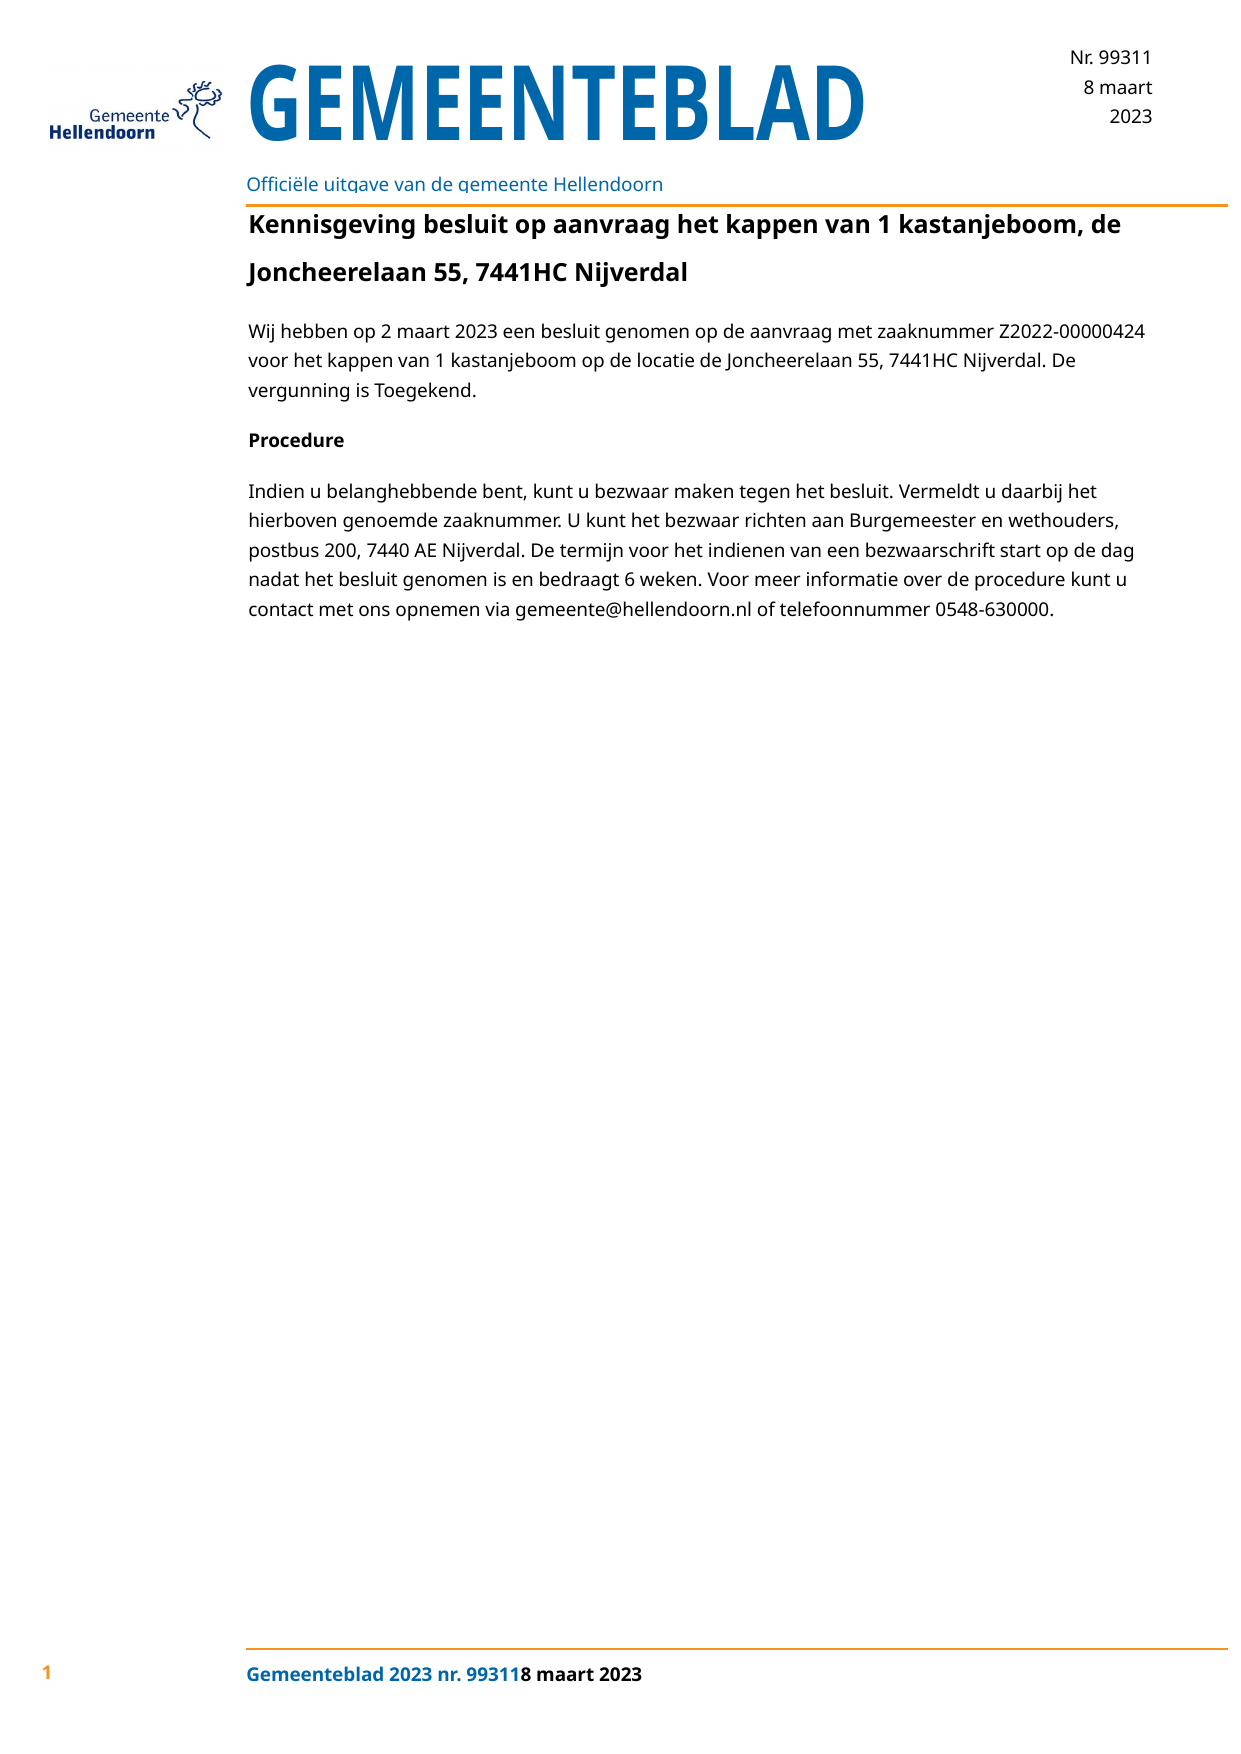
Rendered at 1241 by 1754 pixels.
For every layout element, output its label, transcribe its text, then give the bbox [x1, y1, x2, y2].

text Procedure [248, 427, 1152, 453]
text Wij hebben op 2 maart 2023 een besluit genomen op de aanvraag met zaaknummer Z2022-00000424 voor het kappen van 1 kastanjeboom op de locatie de Joncheerelaan 55, 7441HC Nijverdal. De vergunning is Toegekend. [248, 318, 1152, 403]
picture [41, 47, 231, 172]
text Indien u belanghebbende bent, kunt u bezwaar maken tegen het besluit. Vermeldt u daarbij het hierboven genoemde zaaknummer. U kunt het bezwaar richten aan Burgemeester en wethouders, postbus 200, 7440 AE Nijverdal. De termijn voor het indienen van een bezwaarschrift start op de dag nadat het besluit genomen is en bedraagt 6 weken. Voor meer informatie over de procedure kunt u contact met ons opnemen via gemeente@hellendoorn.nl of telefoonnummer 0548-630000. [248, 478, 1152, 622]
text Kennisgeving besluit op aanvraag het kappen van 1 kastanjeboom, de Joncheerelaan 55, 7441HC Nijverdal [248, 207, 1152, 288]
